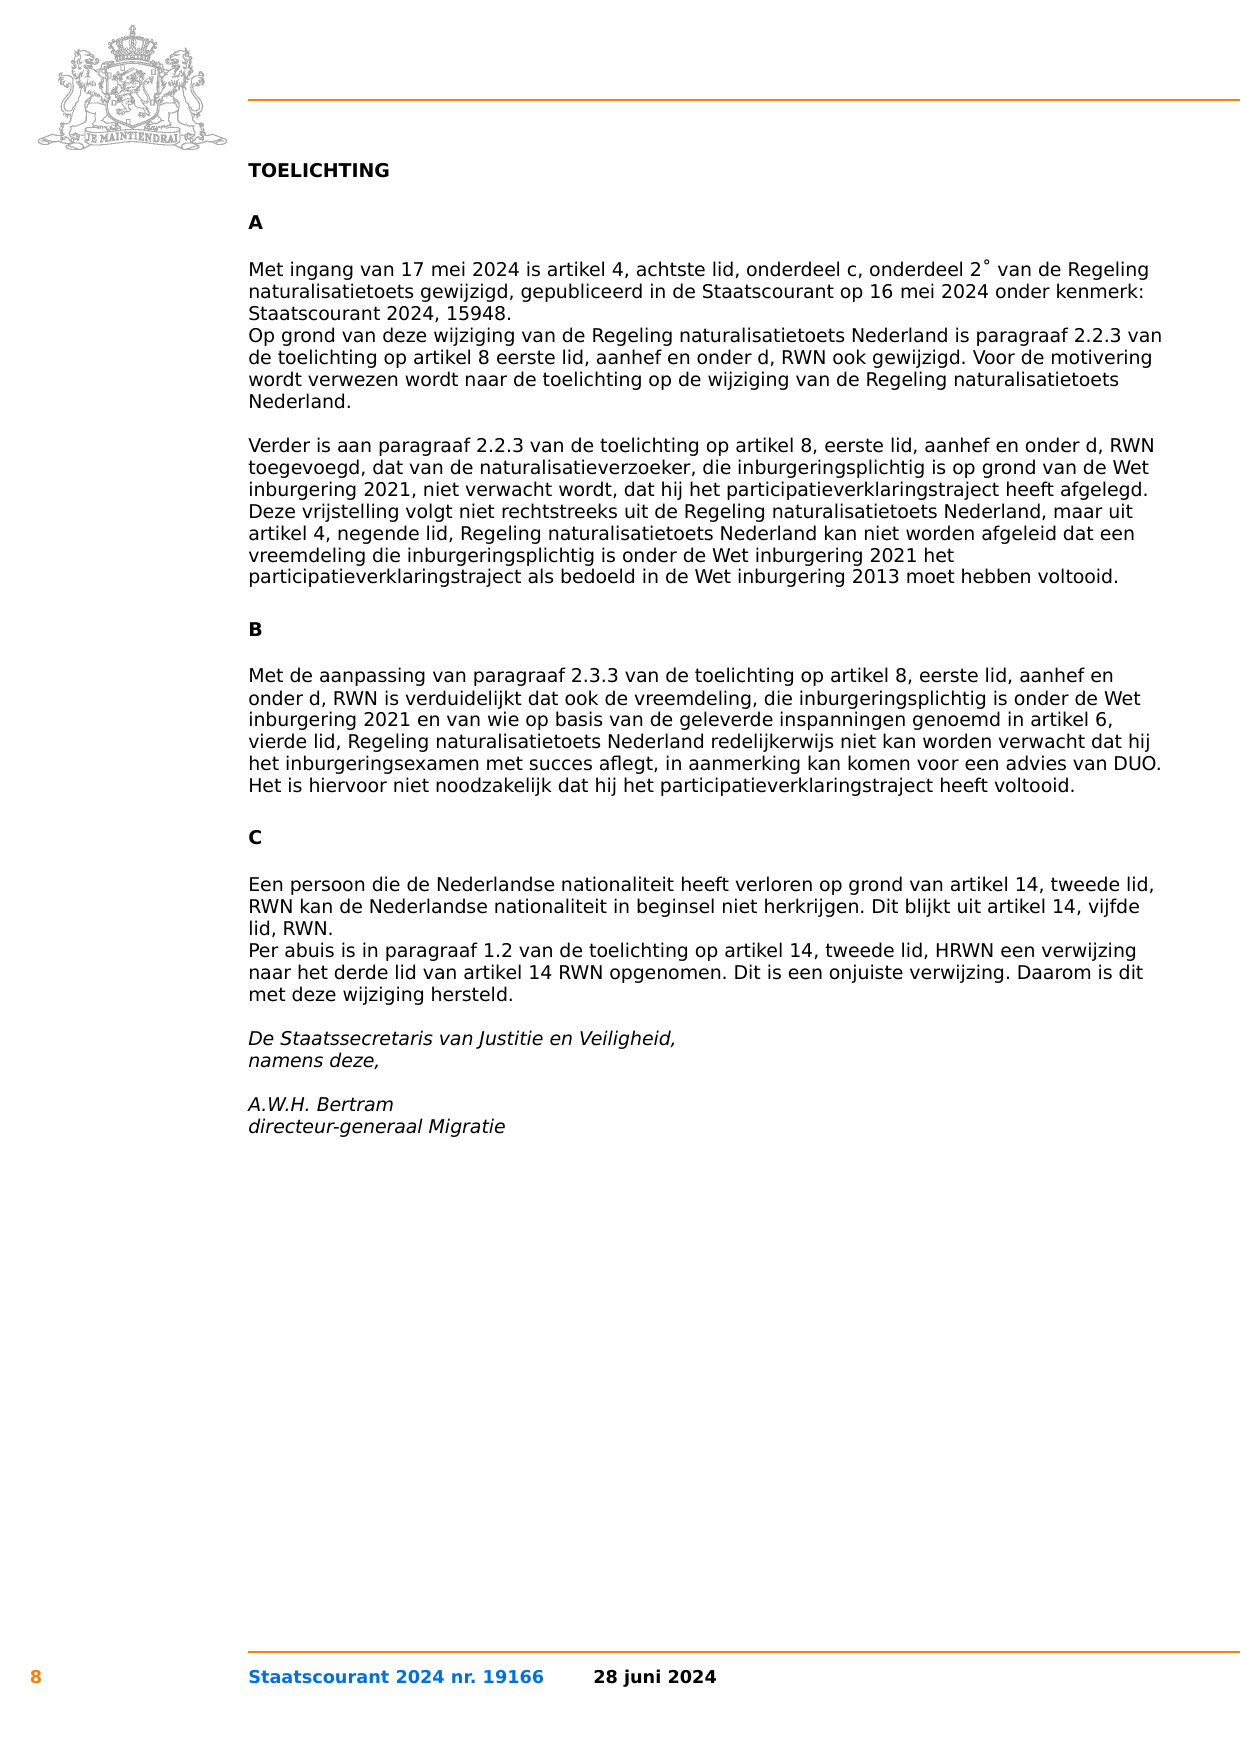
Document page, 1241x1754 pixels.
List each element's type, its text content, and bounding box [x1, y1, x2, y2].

text Een persoon die de Nederlandse nationaliteit heeft verloren op grond van artikel 14, tweede lid, RWN kan de Nederlandse nationaliteit in beginsel niet herkrijgen. Dit blijkt uit artikel 14, vijfde lid, RWN. [248, 874, 1163, 940]
text De Staatssecretaris van Justitie en Veiligheid, namens deze, A.W.H. Bertram directeur-generaal Migratie [248, 1028, 1163, 1138]
text Per abuis is in paragraaf 1.2 van de toelichting op artikel 14, tweede lid, HRWN een verwijzing naar het derde lid van artikel 14 RWN opgenomen. Dit is een onjuiste verwijzing. Daarom is dit met deze wijziging hersteld. [248, 940, 1163, 1006]
text Verder is aan paragraaf 2.2.3 van de toelichting op artikel 8, eerste lid, aanhef en onder d, RWN toegevoegd, dat van de naturalisatieverzoeker, die inburgeringsplichtig is op grond van de Wet inburgering 2021, niet verwacht wordt, dat hij het participatieverklaringstraject heeft afgelegd. Deze vrijstelling volgt niet rechtstreeks uit de Regeling naturalisatietoets Nederland, maar uit artikel 4, negende lid, Regeling naturalisatietoets Nederland kan niet worden afgeleid dat een vreemdeling die inburgeringsplichtig is onder de Wet inburgering 2021 het participatieverklaringstraject als bedoeld in de Wet inburgering 2013 moet hebben voltooid. [248, 434, 1163, 588]
text Op grond van deze wijziging van de Regeling naturalisatietoets Nederland is paragraaf 2.2.3 van de toelichting op artikel 8 eerste lid, aanhef en onder d, RWN ook gewijzigd. Voor de motivering wordt verwezen wordt naar de toelichting op de wijziging van de Regeling naturalisatietoets Nederland. [248, 325, 1163, 413]
subtitle A [248, 212, 1163, 234]
subtitle C [248, 827, 1163, 849]
text Met de aanpassing van paragraaf 2.3.3 van de toelichting op artikel 8, eerste lid, aanhef en onder d, RWN is verduidelijkt dat ook de vreemdeling, die inburgeringsplichtig is onder de Wet inburgering 2021 en van wie op basis van de geleverde inspanningen genoemd in artikel 6, vierde lid, Regeling naturalisatietoets Nederland redelijkerwijs niet kan worden verwacht dat hij het inburgeringsexamen met succes aflegt, in aanmerking kan komen voor een advies van DUO. Het is hiervoor niet noodzakelijk dat hij het participatieverklaringstraject heeft voltooid. [248, 665, 1163, 797]
picture [38, 25, 227, 150]
subtitle B [248, 618, 1163, 640]
subtitle TOELICHTING [248, 160, 1163, 182]
text Met ingang van 17 mei 2024 is artikel 4, achtste lid, onderdeel c, onderdeel 2˚ van de Regeling naturalisatietoets gewijzigd, gepubliceerd in de Staatscourant op 16 mei 2024 onder kenmerk: Staatscourant 2024, 15948. [248, 259, 1163, 325]
